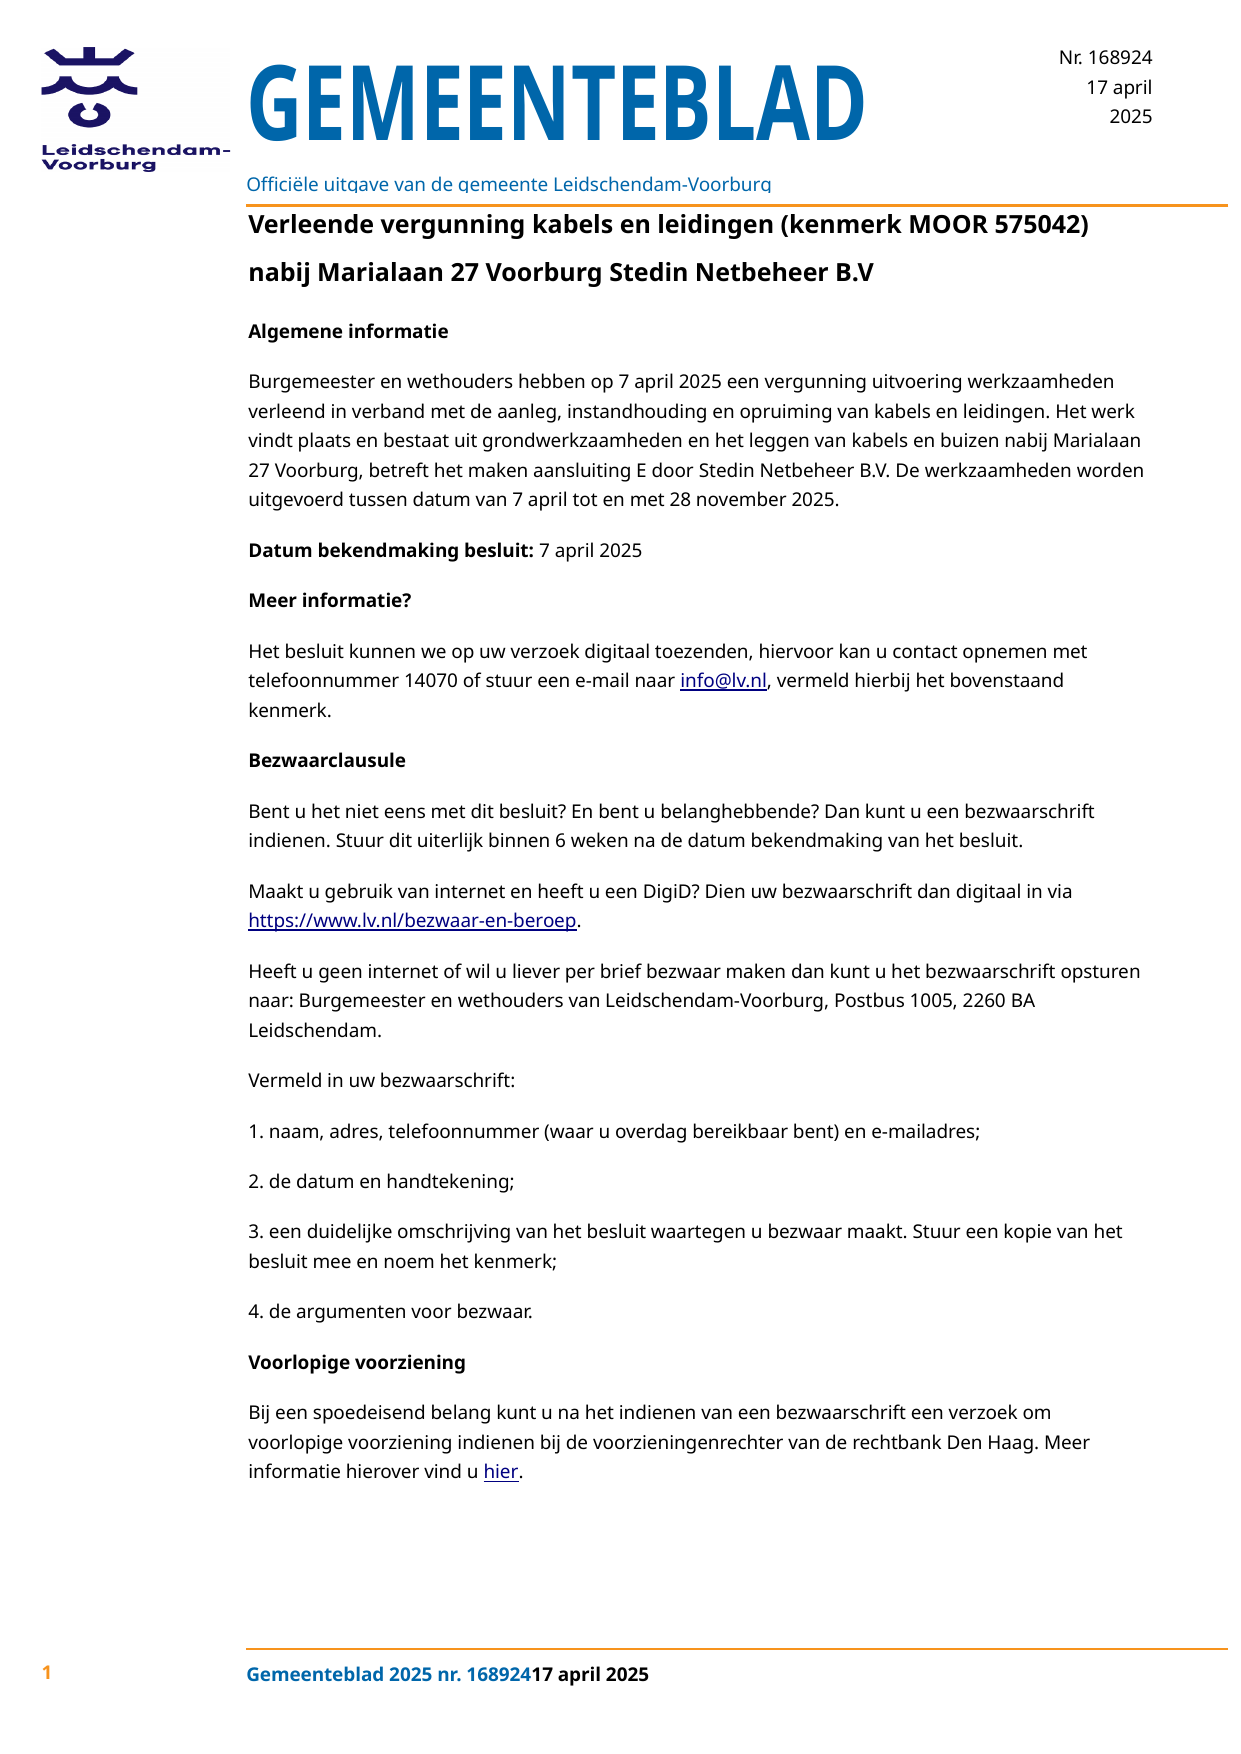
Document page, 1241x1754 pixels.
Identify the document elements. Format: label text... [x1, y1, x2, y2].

text Burgemeester en wethouders hebben op 7 april 2025 een vergunning uitvoering werkzaamheden verleend in verband met de aanleg, instandhouding en opruiming van kabels en leidingen. Het werk vindt plaats en bestaat uit grondwerkzaamheden en het leggen van kabels en buizen nabij Marialaan 27 Voorburg, betreft het maken aansluiting E door Stedin Netbeheer B.V. De werkzaamheden worden uitgevoerd tussen datum van 7 april tot en met 28 november 2025. [248, 368, 1152, 512]
text Voorlopige voorziening [248, 1349, 1152, 1375]
text 2. de datum en handtekening; [248, 1168, 1152, 1194]
text Algemene informatie [248, 318, 1152, 344]
text Maakt u gebruik van internet en heeft u een DigiD? Dien uw bezwaarschrift dan digitaal in via https://www.lv.nl/bezwaar-en-beroep. [248, 878, 1152, 933]
text Bezwaarclausule [248, 747, 1152, 773]
text 3. een duidelijke omschrijving van het besluit waartegen u bezwaar maakt. Stuur een kopie van het besluit mee en noem het kenmerk; [248, 1219, 1152, 1274]
text Datum bekendmaking besluit: 7 april 2025 [248, 537, 1152, 563]
text 1. naam, adres, telefoonnummer (waar u overdag bereikbaar bent) en e-mailadres; [248, 1118, 1152, 1144]
text Meer informatie? [248, 587, 1152, 613]
text Vermeld in uw bezwaarschrift: [248, 1067, 1152, 1093]
picture [41, 47, 231, 172]
text Heeft u geen internet of wil u liever per brief bezwaar maken dan kunt u het bezwaarschrift opsturen naar: Burgemeester en wethouders van Leidschendam-Voorburg, Postbus 1005, 2260 BA Leidschendam. [248, 958, 1152, 1043]
text Het besluit kunnen we op uw verzoek digitaal toezenden, hiervoor kan u contact opnemen met telefoonnummer 14070 of stuur een e-mail naar info@lv.nl, vermeld hierbij het bovenstaand kenmerk. [248, 638, 1152, 723]
text Verleende vergunning kabels en leidingen (kenmerk MOOR 575042) nabij Marialaan 27 Voorburg Stedin Netbeheer B.V [248, 207, 1152, 288]
text Bij een spoedeisend belang kunt u na het indienen van een bezwaarschrift een verzoek om voorlopige voorziening indienen bij de voorzieningenrechter van de rechtbank Den Haag. Meer informatie hierover vind u hier. [248, 1399, 1152, 1484]
text 4. de argumenten voor bezwaar. [248, 1299, 1152, 1324]
text Bent u het niet eens met dit besluit? En bent u belanghebbende? Dan kunt u een bezwaarschrift indienen. Stuur dit uiterlijk binnen 6 weken na de datum bekendmaking van het besluit. [248, 798, 1152, 853]
